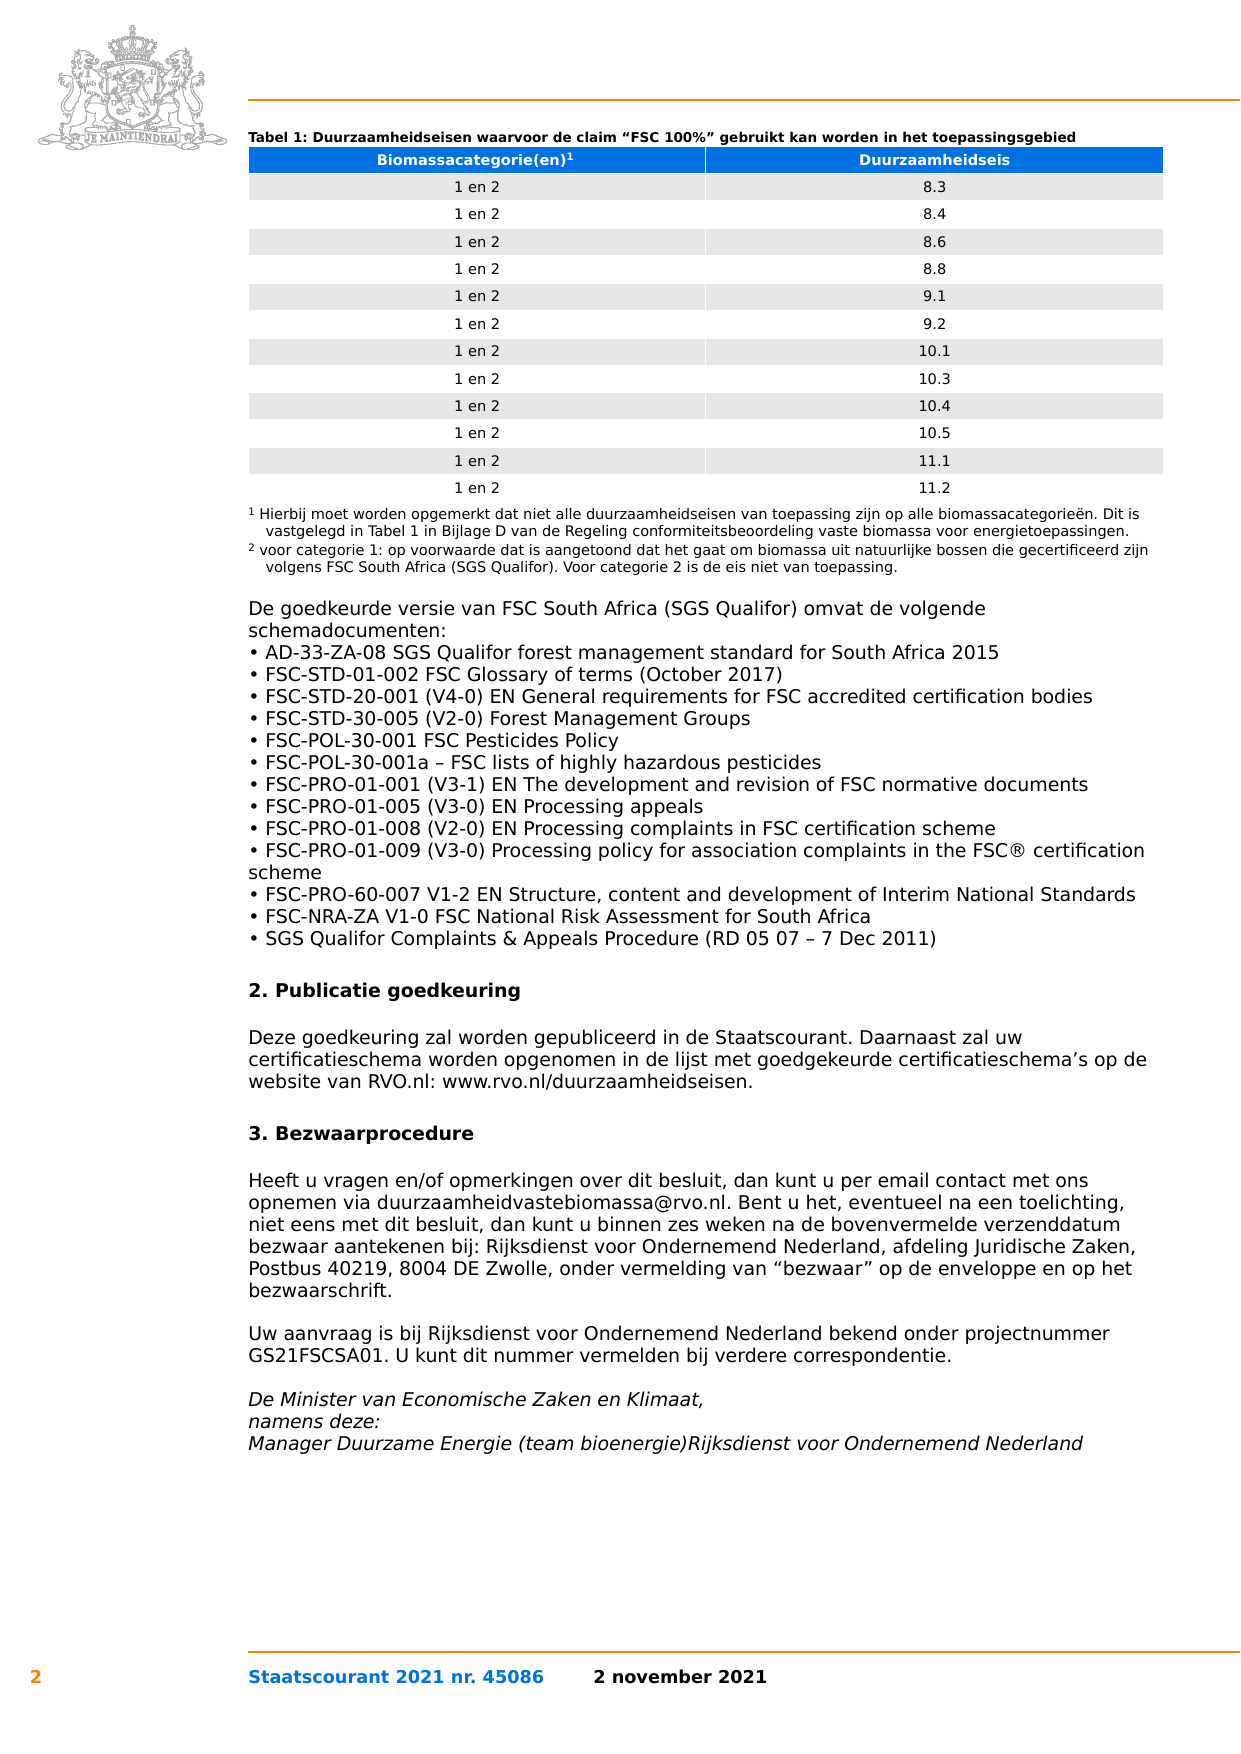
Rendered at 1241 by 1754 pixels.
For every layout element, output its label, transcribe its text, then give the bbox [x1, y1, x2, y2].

subtitle 2. Publicatie goedkeuring [248, 980, 1163, 1002]
table_cell 10.3 [706, 366, 1163, 392]
table_cell 9.2 [706, 311, 1163, 337]
table_cell 1 en 2 [249, 366, 705, 392]
table_cell 1 en 2 [249, 284, 705, 310]
text • SGS Qualifor Complaints & Appeals Procedure (RD 05 07 – 7 Dec 2011) [248, 928, 1163, 950]
text • FSC-PRO-01-001 (V3-1) EN The development and revision of FSC normative documents [248, 774, 1163, 796]
table_header Tabel 1: Duurzaamheidseisen waarvoor de claim “FSC 100%” gebruikt kan worden in het toepassingsgebied [248, 130, 1163, 146]
table_cell 1 en 2 [249, 201, 705, 228]
table_cell 8.3 [706, 174, 1163, 200]
text • FSC-PRO-01-009 (V3-0) Processing policy for association complaints in the FSC® certification scheme [248, 840, 1163, 884]
text Heeft u vragen en/of opmerkingen over dit besluit, dan kunt u per email contact met ons opnemen via duurzaamheidvastebiomassa@rvo.nl. Bent u het, eventueel na een toelichting, niet eens met dit besluit, dan kunt u binnen zes weken na de bovenvermelde verzenddatum bezwaar aantekenen bij: Rijksdienst voor Ondernemend Nederland, afdeling Juridische Zaken, Postbus 40219, 8004 DE Zwolle, onder vermelding van “bezwaar” op de enveloppe en op het bezwaarschrift. [248, 1169, 1163, 1301]
text • FSC-PRO-01-005 (V3-0) EN Processing appeals [248, 796, 1163, 818]
table_cell 11.1 [706, 448, 1163, 474]
table_cell Biomassacategorie(en)1 [249, 147, 705, 173]
table_cell 1 en 2 [249, 174, 705, 200]
text De Minister van Economische Zaken en Klimaat, namens deze: Manager Duurzame Energie (team bioenergie)Rijksdienst voor Ondernemend Nederland [248, 1389, 1163, 1455]
text • FSC-PRO-60-007 V1-2 EN Structure, content and development of Interim National Standards [248, 884, 1163, 906]
table_cell 8.6 [706, 229, 1163, 255]
table_cell 1 en 2 [249, 311, 705, 337]
table_cell 1 en 2 [249, 339, 705, 365]
table_cell 1 en 2 [249, 229, 705, 255]
text Deze goedkeuring zal worden gepubliceerd in de Staatscourant. Daarnaast zal uw certificatieschema worden opgenomen in de lijst met goedgekeurde certificatieschema’s op de website van RVO.nl: www.rvo.nl/duurzaamheidseisen. [248, 1027, 1163, 1093]
table_cell 8.4 [706, 201, 1163, 228]
text De goedkeurde versie van FSC South Africa (SGS Qualifor) omvat de volgende schemadocumenten: [248, 598, 1163, 642]
table_cell 10.4 [706, 393, 1163, 419]
text • AD-33-ZA-08 SGS Qualifor forest management standard for South Africa 2015 [248, 642, 1163, 664]
text • FSC-POL-30-001a – FSC lists of highly hazardous pesticides [248, 752, 1163, 774]
table_cell 1 en 2 [249, 475, 705, 502]
text • FSC-PRO-01-008 (V2-0) EN Processing complaints in FSC certification scheme [248, 818, 1163, 840]
table_cell 1 en 2 [249, 448, 705, 474]
table_cell 10.5 [706, 421, 1163, 447]
text • FSC-STD-30-005 (V2-0) Forest Management Groups [248, 708, 1163, 730]
subtitle 3. Bezwaarprocedure [248, 1123, 1163, 1144]
text • FSC-STD-20-001 (V4-0) EN General requirements for FSC accredited certification bodies [248, 686, 1163, 708]
table_cell 1 en 2 [249, 421, 705, 447]
table_cell 1 Hierbij moet worden opgemerkt dat niet alle duurzaamheidseisen van toepassing zijn op alle biomassacategorieën. Dit is vastgelegd in Tabel 1 in Bijlage D van de Regeling conformiteitsbeoordeling vaste biomassa voor energietoepassingen. 2 voor categorie 1: op voorwaarde dat is aangetoond dat het gaat om biomassa uit natuurlijke bossen die gecertificeerd zijn volgens FSC South Africa (SGS Qualifor). Voor categorie 2 is de eis niet van toepassing. [248, 503, 1163, 576]
table_cell 1 en 2 [249, 256, 705, 283]
text • FSC-POL-30-001 FSC Pesticides Policy [248, 730, 1163, 752]
text Uw aanvraag is bij Rijksdienst voor Ondernemend Nederland bekend onder projectnummer GS21FSCSA01. U kunt dit nummer vermelden bij verdere correspondentie. [248, 1323, 1163, 1367]
table_cell 8.8 [706, 256, 1163, 283]
text • FSC-STD-01-002 FSC Glossary of terms (October 2017) [248, 664, 1163, 686]
table_cell 9.1 [706, 284, 1163, 310]
table_cell 1 en 2 [249, 393, 705, 419]
text • FSC-NRA-ZA V1-0 FSC National Risk Assessment for South Africa [248, 906, 1163, 928]
table_cell 10.1 [706, 339, 1163, 365]
table_cell 11.2 [706, 475, 1163, 502]
table_cell Duurzaamheidseis [706, 147, 1163, 173]
picture [38, 25, 227, 150]
